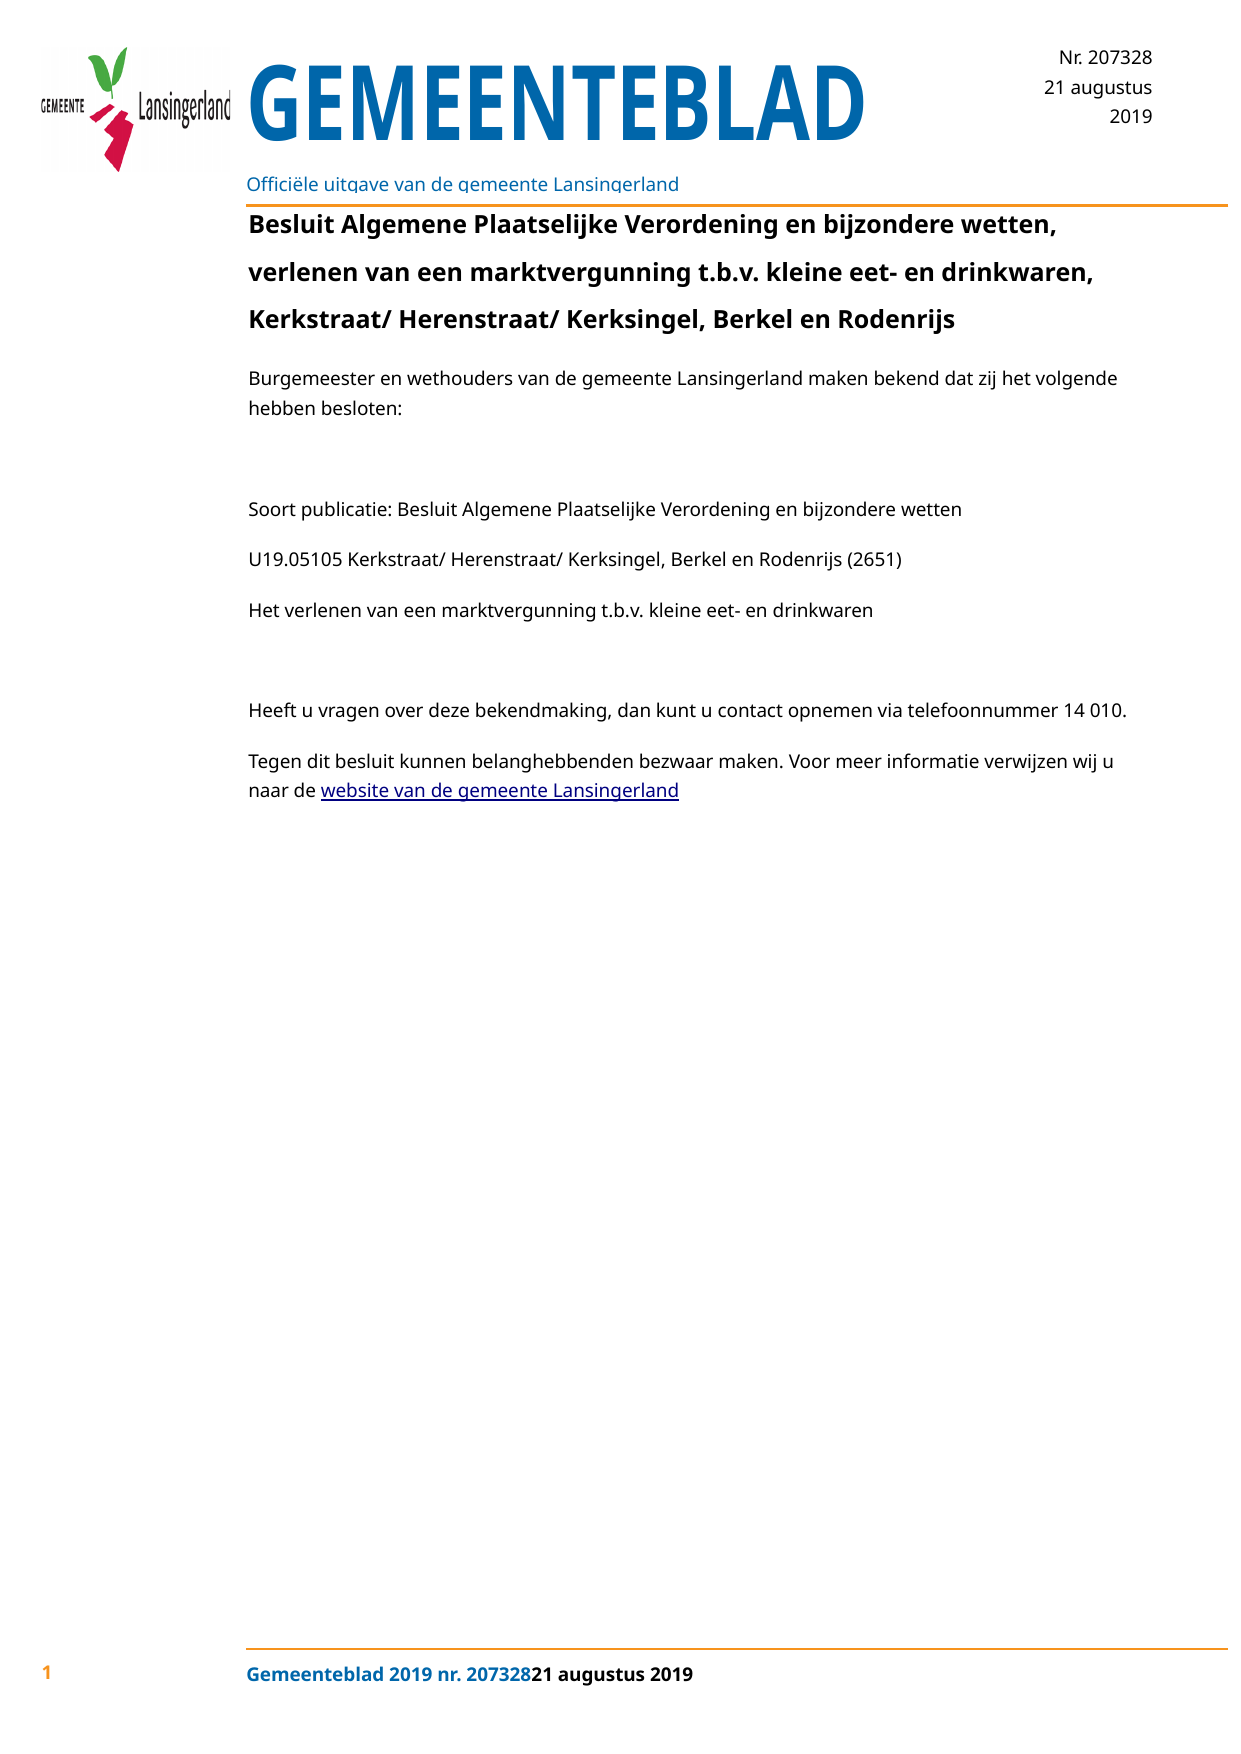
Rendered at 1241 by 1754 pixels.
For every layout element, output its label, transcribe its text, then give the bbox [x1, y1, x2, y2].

text Heeft u vragen over deze bekendmaking, dan kunt u contact opnemen via telefoonnummer 14 010. [248, 698, 1152, 723]
text Besluit Algemene Plaatselijke Verordening en bijzondere wetten, verlenen van een marktvergunning t.b.v. kleine eet- en drinkwaren, Kerkstraat/ Herenstraat/ Kerksingel, Berkel en Rodenrijs [248, 207, 1152, 336]
text Het verlenen van een marktvergunning t.b.v. kleine eet- en drinkwaren [248, 597, 1152, 622]
text Tegen dit besluit kunnen belanghebbenden bezwaar maken. Voor meer informatie verwijzen wij u naar de website van de gemeente Lansingerland [248, 748, 1152, 803]
text U19.05105 Kerkstraat/ Herenstraat/ Kerksingel, Berkel en Rodenrijs (2651) [248, 546, 1152, 572]
text Burgemeester en wethouders van de gemeente Lansingerland maken bekend dat zij het volgende hebben besloten: [248, 366, 1152, 421]
picture [41, 47, 231, 172]
text Soort publicatie: Besluit Algemene Plaatselijke Verordening en bijzondere wetten [248, 496, 1152, 522]
